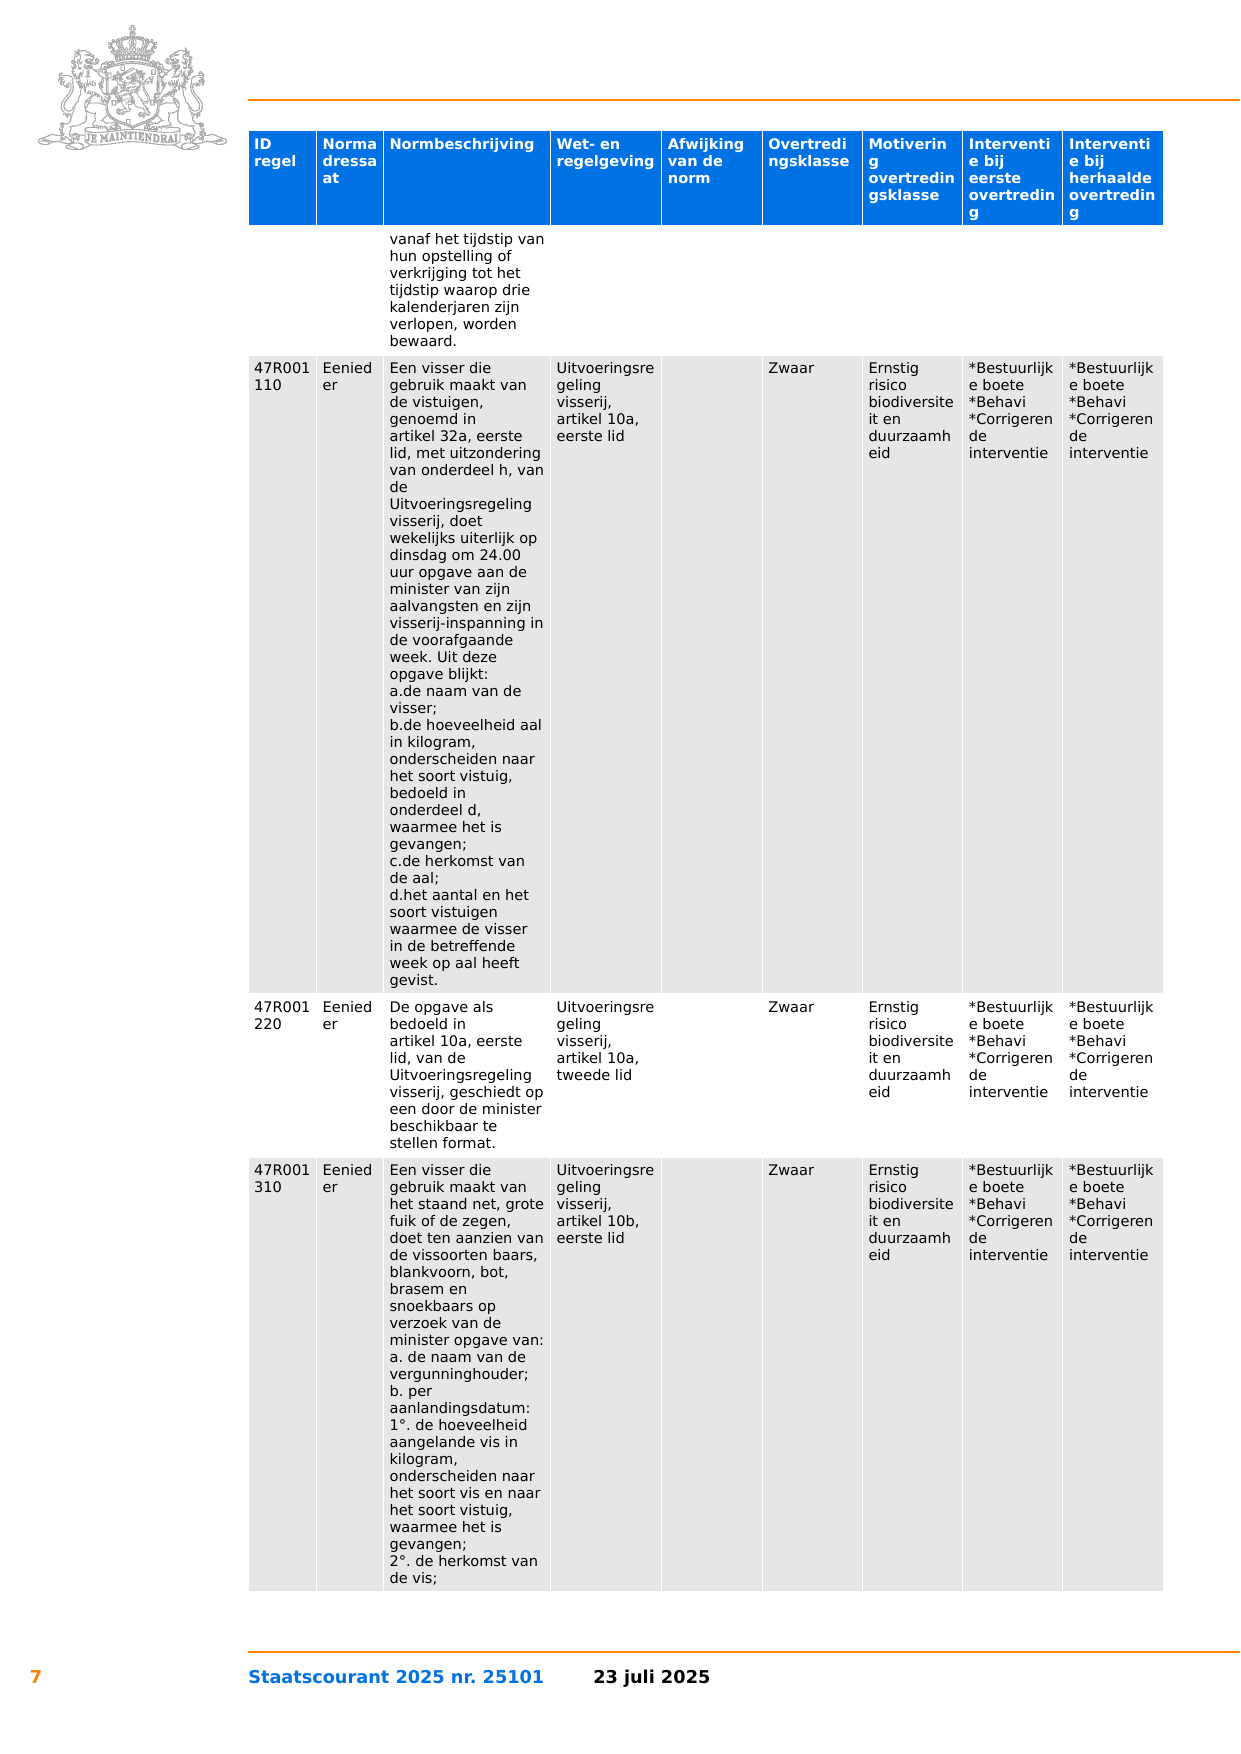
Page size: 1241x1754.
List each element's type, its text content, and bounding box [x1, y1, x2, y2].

table_header Afwijking van de norm [662, 131, 762, 225]
table_cell *Bestuurlijke boete *Behavi *Corrigerende interventie [1063, 356, 1163, 993]
table_cell *Bestuurlijke boete *Behavi *Corrigerende interventie [1063, 1158, 1163, 1591]
table_header Motivering overtredingsklasse [863, 131, 962, 225]
table_cell *Bestuurlijke boete *Behavi *Corrigerende interventie [963, 1158, 1062, 1591]
table_cell Uitvoeringsregeling visserij, artikel 10b, eerste lid [551, 1158, 661, 1591]
table_cell [763, 226, 862, 354]
table_cell [662, 226, 762, 354]
table_cell Eenieder [317, 994, 383, 1156]
table_cell Ernstig risico biodiversiteit en duurzaamheid [863, 356, 962, 993]
table_cell [963, 226, 1062, 354]
table_header Normadressaat [317, 131, 383, 225]
table_header Normbeschrijving [384, 131, 550, 225]
table_cell De opgave als bedoeld in artikel 10a, eerste lid, van de Uitvoeringsregeling visserij, geschiedt op een door de minister beschikbaar te stellen format. [384, 994, 550, 1156]
table_cell [249, 226, 316, 354]
table_header Interventie bij herhaalde overtreding [1063, 131, 1163, 225]
table_cell [662, 356, 762, 993]
table_cell Zwaar [763, 356, 862, 993]
table_cell Zwaar [763, 994, 862, 1156]
table_cell [1063, 226, 1163, 354]
table_header Wet- en regelgeving [551, 131, 661, 225]
table_cell [662, 1158, 762, 1591]
table_cell [863, 226, 962, 354]
table_cell Ernstig risico biodiversiteit en duurzaamheid [863, 994, 962, 1156]
table_cell Eenieder [317, 356, 383, 993]
table_cell Eenieder [317, 1158, 383, 1591]
table_cell *Bestuurlijke boete *Behavi *Corrigerende interventie [963, 356, 1062, 993]
table_cell vanaf het tijdstip van hun opstelling of verkrijging tot het tijdstip waarop drie kalenderjaren zijn verlopen, worden bewaard. [384, 226, 550, 354]
picture [38, 25, 227, 150]
table_cell Zwaar [763, 1158, 862, 1591]
table_cell 47R001220 [249, 994, 316, 1156]
table_cell 47R001310 [249, 1158, 316, 1591]
table_cell *Bestuurlijke boete *Behavi *Corrigerende interventie [963, 994, 1062, 1156]
table_header Interventie bij eerste overtreding [963, 131, 1062, 225]
table_cell [662, 994, 762, 1156]
table_cell Een visser die gebruik maakt van de vistuigen, genoemd in artikel 32a, eerste lid, met uitzondering van onderdeel h, van de Uitvoeringsregeling visserij, doet wekelijks uiterlijk op dinsdag om 24.00 uur opgave aan de minister van zijn aalvangsten en zijn visserij-inspanning in de voorafgaande week. Uit deze opgave blijkt: a.de naam van de visser; b.de hoeveelheid aal in kilogram, onderscheiden naar het soort vistuig, bedoeld in onderdeel d, waarmee het is gevangen; c.de herkomst van de aal; d.het aantal en het soort vistuigen waarmee de visser in de betreffende week op aal heeft gevist. [384, 356, 550, 993]
table_cell [317, 226, 383, 354]
table_cell Ernstig risico biodiversiteit en duurzaamheid [863, 1158, 962, 1591]
table_cell Een visser die gebruik maakt van het staand net, grote fuik of de zegen, doet ten aanzien van de vissoorten baars, blankvoorn, bot, brasem en snoekbaars op verzoek van de minister opgave van: a. de naam van de vergunninghouder; b. per aanlandingsdatum: 1°. de hoeveelheid aangelande vis in kilogram, onderscheiden naar het soort vis en naar het soort vistuig, waarmee het is gevangen; 2°. de herkomst van de vis; [384, 1158, 550, 1591]
table_cell Uitvoeringsregeling visserij, artikel 10a, tweede lid [551, 994, 661, 1156]
table_cell 47R001110 [249, 356, 316, 993]
table_header ID regel [249, 131, 316, 225]
table_header Overtredingsklasse [763, 131, 862, 225]
table_cell *Bestuurlijke boete *Behavi *Corrigerende interventie [1063, 994, 1163, 1156]
table_cell [551, 226, 661, 354]
table_cell Uitvoeringsregeling visserij, artikel 10a, eerste lid [551, 356, 661, 993]
